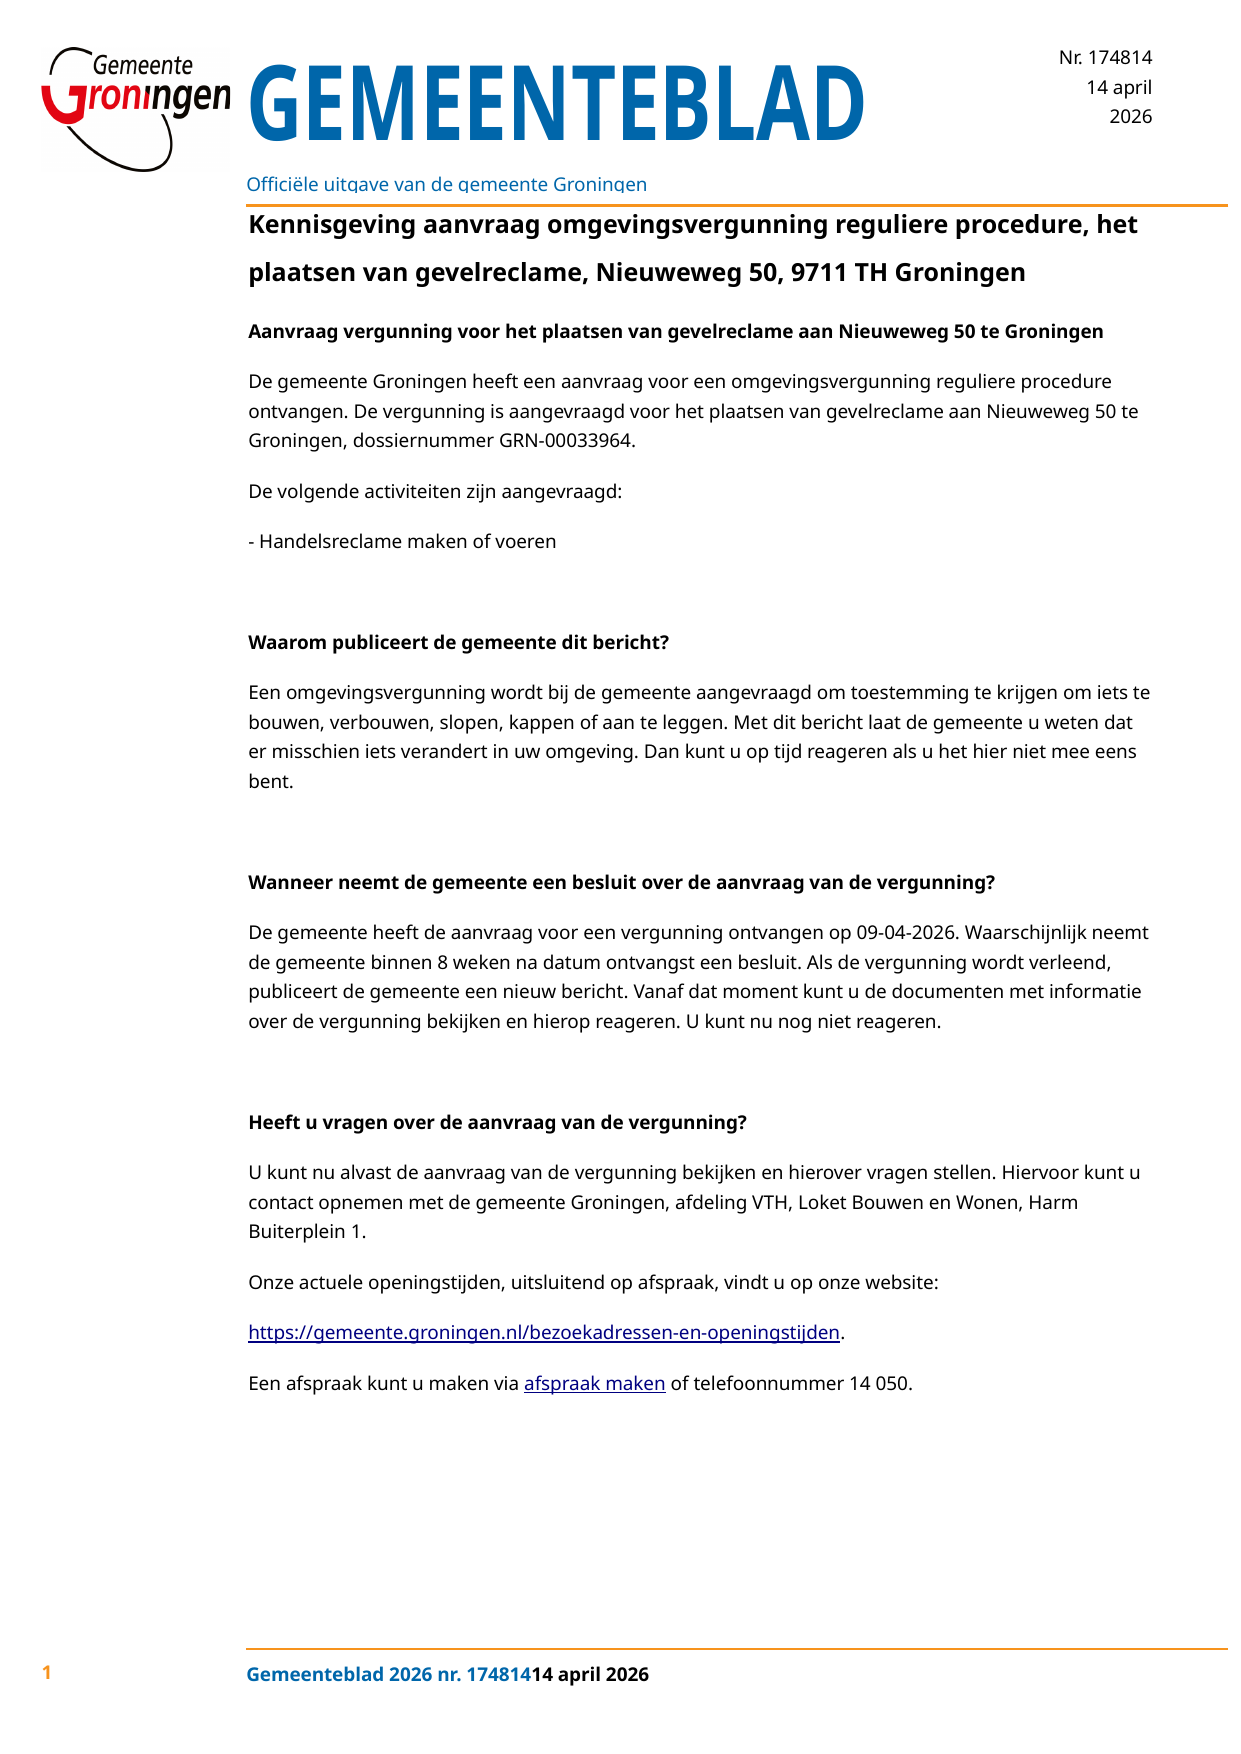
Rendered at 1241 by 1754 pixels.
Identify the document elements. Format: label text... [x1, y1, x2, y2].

text Onze actuele openingstijden, uitsluitend op afspraak, vindt u op onze website: [248, 1269, 1152, 1295]
text Kennisgeving aanvraag omgevingsvergunning reguliere procedure, het plaatsen van gevelreclame, Nieuweweg 50, 9711 TH Groningen [248, 207, 1152, 288]
text U kunt nu alvast de aanvraag van de vergunning bekijken en hierover vragen stellen. Hiervoor kunt u contact opnemen met de gemeente Groningen, afdeling VTH, Loket Bouwen en Wonen, Harm Buiterplein 1. [248, 1159, 1152, 1244]
text Wanneer neemt de gemeente een besluit over de aanvraag van de vergunning? [248, 869, 1152, 895]
text https://gemeente.groningen.nl/bezoekadressen-en-openingstijden. [248, 1319, 1152, 1345]
text Een afspraak kunt u maken via afspraak maken of telefoonnummer 14 050. [248, 1370, 1152, 1396]
text Waarom publiceert de gemeente dit bericht? [248, 629, 1152, 655]
text Heeft u vragen over de aanvraag van de vergunning? [248, 1109, 1152, 1135]
text De gemeente heeft de aanvraag voor een vergunning ontvangen op 09-04-2026. Waarschijnlijk neemt de gemeente binnen 8 weken na datum ontvangst een besluit. Als de vergunning wordt verleend, publiceert de gemeente een nieuw bericht. Vanaf dat moment kunt u de documenten met informatie over de vergunning bekijken en hierop reageren. U kunt nu nog niet reageren. [248, 919, 1152, 1034]
picture [41, 47, 231, 172]
text De volgende activiteiten zijn aangevraagd: [248, 478, 1152, 504]
text - Handelsreclame maken of voeren [248, 528, 1152, 554]
text Aanvraag vergunning voor het plaatsen van gevelreclame aan Nieuweweg 50 te Groningen [248, 318, 1152, 344]
text Een omgevingsvergunning wordt bij de gemeente aangevraagd om toestemming te krijgen om iets te bouwen, verbouwen, slopen, kappen of aan te leggen. Met dit bericht laat de gemeente u weten dat er misschien iets verandert in uw omgeving. Dan kunt u op tijd reageren als u het hier niet mee eens bent. [248, 679, 1152, 794]
text De gemeente Groningen heeft een aanvraag voor een omgevingsvergunning reguliere procedure ontvangen. De vergunning is aangevraagd voor het plaatsen van gevelreclame aan Nieuweweg 50 te Groningen, dossiernummer GRN-00033964. [248, 368, 1152, 453]
